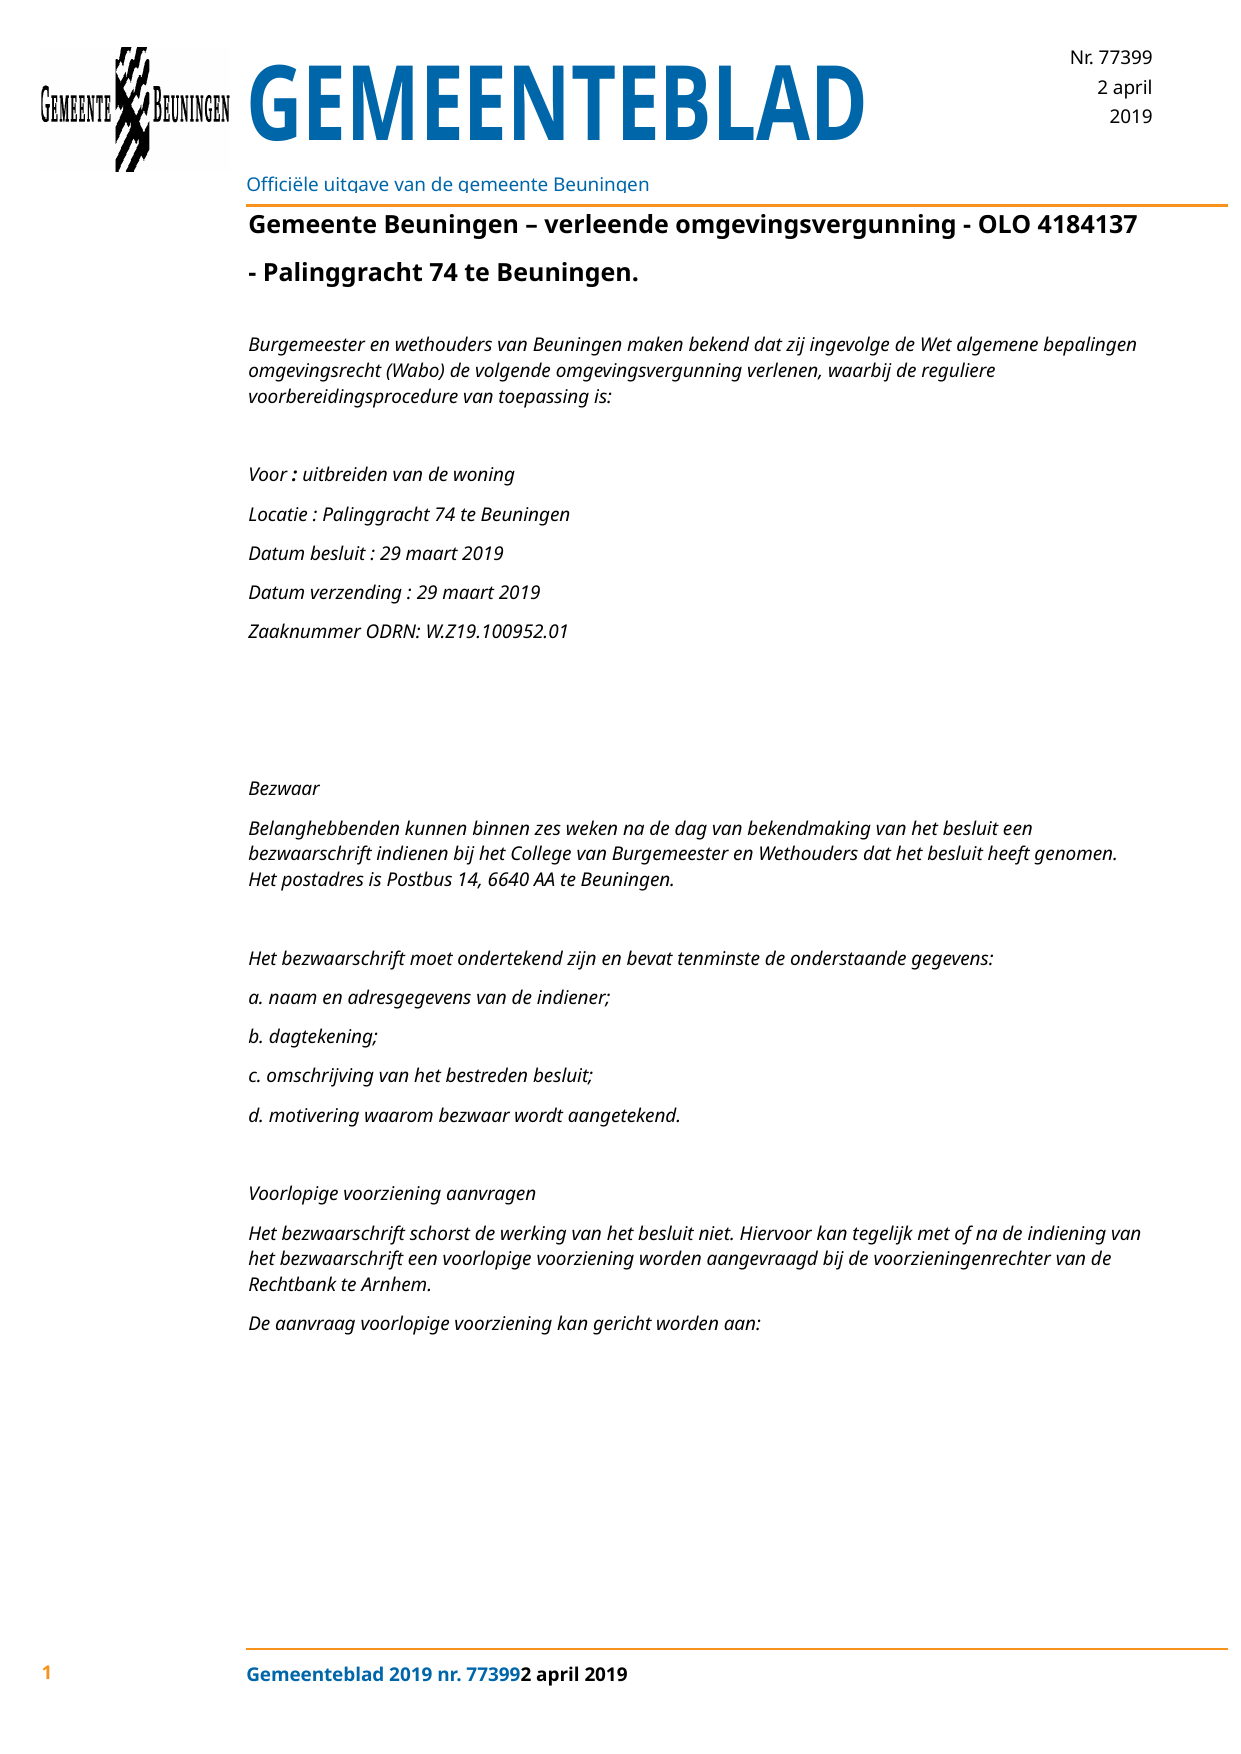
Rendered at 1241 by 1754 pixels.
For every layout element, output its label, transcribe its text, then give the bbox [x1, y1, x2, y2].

text Burgemeester en wethouders van Beuningen maken bekend dat zij ingevolge de Wet algemene bepalingen omgevingsrecht (Wabo) de volgende omgevingsvergunning verlenen, waarbij de reguliere voorbereidingsprocedure van toepassing is: [248, 331, 1152, 409]
text b. dagtekening; [248, 1023, 1152, 1049]
picture [41, 47, 231, 172]
text Het bezwaarschrift schorst de werking van het besluit niet. Hiervoor kan tegelijk met of na de indiening van het bezwaarschrift een voorlopige voorziening worden aangevraagd bij de voorzieningenrechter van de Rechtbank te Arnhem. [248, 1220, 1152, 1297]
text Datum verzending : 29 maart 2019 [248, 579, 1152, 605]
text De aanvraag voorlopige voorziening kan gericht worden aan: [248, 1311, 1152, 1336]
text Locatie : Palinggracht 74 te Beuningen [248, 501, 1152, 526]
text d. motivering waarom bezwaar wordt aangetekend. [248, 1102, 1152, 1128]
text Zaaknummer ODRN: W.Z19.100952.01 [248, 618, 1152, 644]
text Voor : uitbreiden van de woning [248, 461, 1152, 487]
text c. omschrijving van het bestreden besluit; [248, 1063, 1152, 1088]
text Voorlopige voorziening aanvragen [248, 1181, 1152, 1206]
text Bezwaar [248, 776, 1152, 801]
text Gemeente Beuningen – verleende omgevingsvergunning - OLO 4184137 - Palinggracht 74 te Beuningen. [248, 207, 1152, 288]
text Het bezwaarschrift moet ondertekend zijn en bevat tenminste de onderstaande gegevens: [248, 945, 1152, 971]
text a. naam en adresgegevens van de indiener; [248, 984, 1152, 1010]
text Datum besluit : 29 maart 2019 [248, 540, 1152, 566]
text Belanghebbenden kunnen binnen zes weken na de dag van bekendmaking van het besluit een bezwaarschrift indienen bij het College van Burgemeester en Wethouders dat het besluit heeft genomen. Het postadres is Postbus 14, 6640 AA te Beuningen. [248, 815, 1152, 892]
